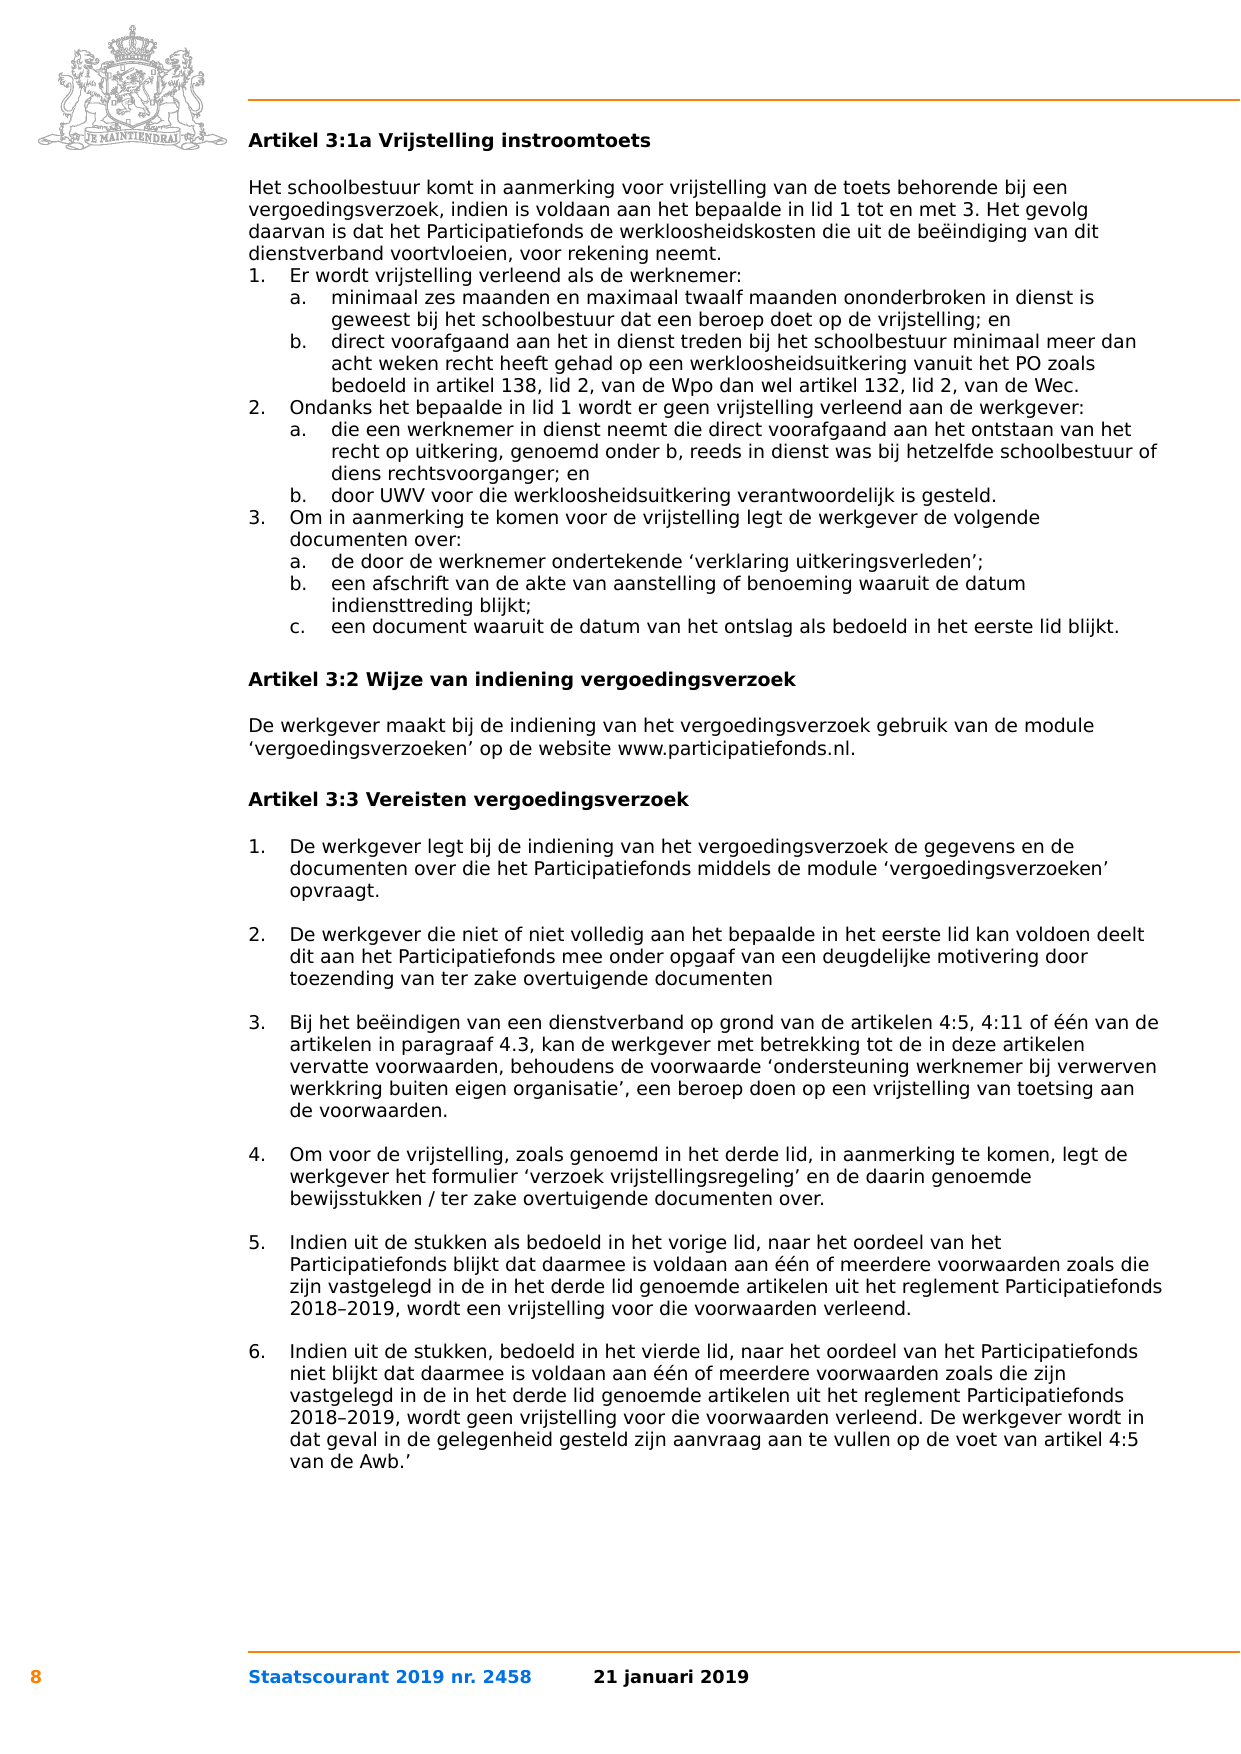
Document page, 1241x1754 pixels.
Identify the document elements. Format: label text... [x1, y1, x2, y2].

text b. door UWV voor die werkloosheidsuitkering verantwoordelijk is gesteld. [289, 484, 1163, 507]
subtitle Artikel 3:1a Vrijstelling instroomtoets [248, 130, 1163, 152]
text b. direct voorafgaand aan het in dienst treden bij het schoolbestuur minimaal meer dan acht weken recht heeft gehad op een werkloosheidsuitkering vanuit het PO zoals bedoeld in artikel 138, lid 2, van de Wpo dan wel artikel 132, lid 2, van de Wec. [289, 331, 1163, 397]
text b. een afschrift van de akte van aanstelling of benoeming waaruit de datum indiensttreding blijkt; [289, 572, 1163, 616]
text 3. Bij het beëindigen van een dienstverband op grond van de artikelen 4:5, 4:11 of één van de artikelen in paragraaf 4.3, kan de werkgever met betrekking tot de in deze artikelen vervatte voorwaarden, behoudens de voorwaarde ‘ondersteuning werknemer bij verwerven werkkring buiten eigen organisatie’, een beroep doen op een vrijstelling van toetsing aan de voorwaarden. [248, 1012, 1163, 1122]
text a. minimaal zes maanden en maximaal twaalf maanden ononderbroken in dienst is geweest bij het schoolbestuur dat een beroep doet op de vrijstelling; en [289, 287, 1163, 331]
text 3. Om in aanmerking te komen voor de vrijstelling legt de werkgever de volgende documenten over: [248, 507, 1163, 551]
subtitle Artikel 3:3 Vereisten vergoedingsverzoek [248, 789, 1163, 811]
text De werkgever maakt bij de indiening van het vergoedingsverzoek gebruik van de module ‘vergoedingsverzoeken’ op de website www.participatiefonds.nl. [248, 715, 1163, 759]
text Het schoolbestuur komt in aanmerking voor vrijstelling van de toets behorende bij een vergoedingsverzoek, indien is voldaan aan het bepaalde in lid 1 tot en met 3. Het gevolg daarvan is dat het Participatiefonds de werkloosheidskosten die uit de beëindiging van dit dienstverband voortvloeien, voor rekening neemt. [248, 177, 1163, 265]
text 1. Er wordt vrijstelling verleend als de werknemer: [248, 265, 1163, 287]
text 6. Indien uit de stukken, bedoeld in het vierde lid, naar het oordeel van het Participatiefonds niet blijkt dat daarmee is voldaan aan één of meerdere voorwaarden zoals die zijn vastgelegd in de in het derde lid genoemde artikelen uit het reglement Participatiefonds 2018–2019, wordt geen vrijstelling voor die voorwaarden verleend. De werkgever wordt in dat geval in de gelegenheid gesteld zijn aanvraag aan te vullen op de voet van artikel 4:5 van de Awb.’ [248, 1341, 1163, 1473]
text a. die een werknemer in dienst neemt die direct voorafgaand aan het ontstaan van het recht op uitkering, genoemd onder b, reeds in dienst was bij hetzelfde schoolbestuur of diens rechtsvoorganger; en [289, 419, 1163, 484]
text a. de door de werknemer ondertekende ‘verklaring uitkeringsverleden’; [289, 551, 1163, 572]
text 1. De werkgever legt bij de indiening van het vergoedingsverzoek de gegevens en de documenten over die het Participatiefonds middels de module ‘vergoedingsverzoeken’ opvraagt. [248, 836, 1163, 902]
picture [38, 25, 227, 150]
text 2. De werkgever die niet of niet volledig aan het bepaalde in het eerste lid kan voldoen deelt dit aan het Participatiefonds mee onder opgaaf van een deugdelijke motivering door toezending van ter zake overtuigende documenten [248, 924, 1163, 990]
subtitle Artikel 3:2 Wijze van indiening vergoedingsverzoek [248, 668, 1163, 690]
text 4. Om voor de vrijstelling, zoals genoemd in het derde lid, in aanmerking te komen, legt de werkgever het formulier ‘verzoek vrijstellingsregeling’ en de daarin genoemde bewijsstukken / ter zake overtuigende documenten over. [248, 1144, 1163, 1210]
text 5. Indien uit de stukken als bedoeld in het vorige lid, naar het oordeel van het Participatiefonds blijkt dat daarmee is voldaan aan één of meerdere voorwaarden zoals die zijn vastgelegd in de in het derde lid genoemde artikelen uit het reglement Participatiefonds 2018–2019, wordt een vrijstelling voor die voorwaarden verleend. [248, 1232, 1163, 1319]
text 2. Ondanks het bepaalde in lid 1 wordt er geen vrijstelling verleend aan de werkgever: [248, 397, 1163, 419]
text c. een document waaruit de datum van het ontslag als bedoeld in het eerste lid blijkt. [289, 616, 1163, 638]
